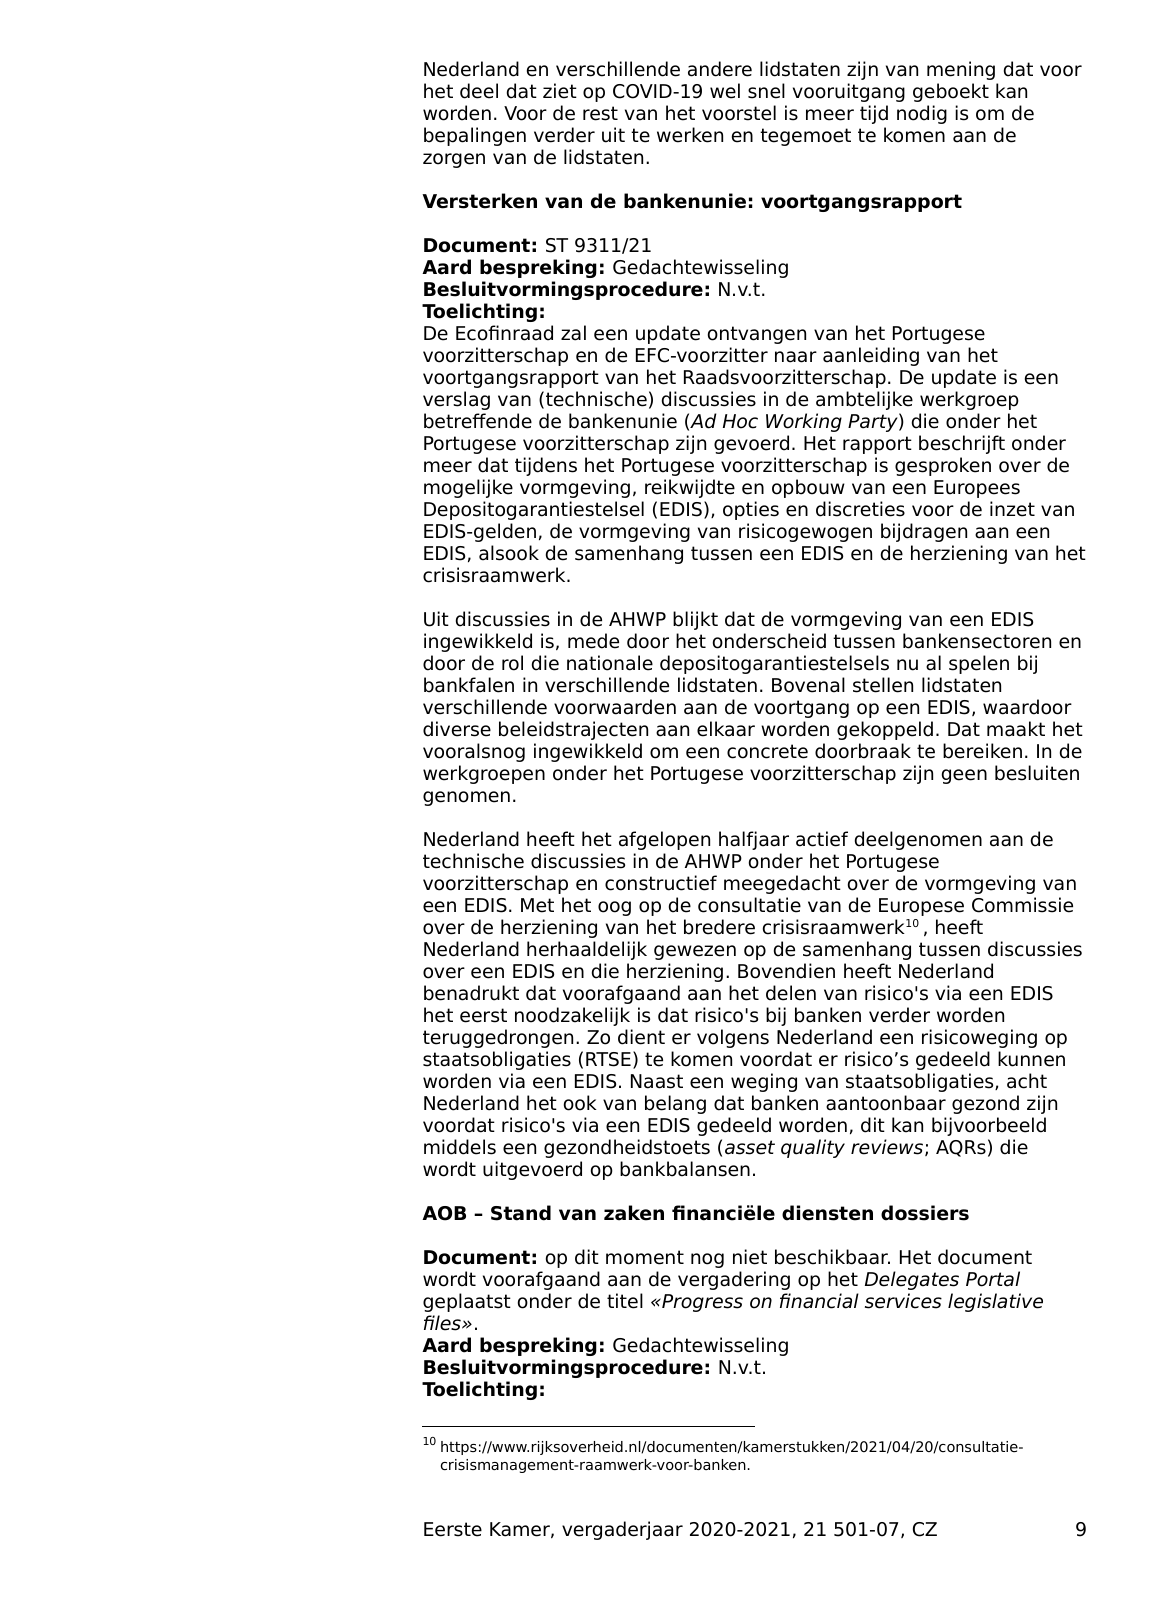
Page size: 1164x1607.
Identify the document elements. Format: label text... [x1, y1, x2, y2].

text Aard bespreking: Gedachtewisseling [422, 1335, 1087, 1357]
text Besluitvormingsprocedure: N.v.t. [422, 279, 1087, 301]
text Uit discussies in de AHWP blijkt dat de vormgeving van een EDIS ingewikkeld is, mede door het onderscheid tussen bankensectoren en door de rol die nationale depositogarantiestelsels nu al spelen bij bankfalen in verschillende lidstaten. Bovenal stellen lidstaten verschillende voorwaarden aan de voortgang op een EDIS, waardoor diverse beleidstrajecten aan elkaar worden gekoppeld. Dat maakt het vooralsnog ingewikkeld om een concrete doorbraak te bereiken. In de werkgroepen onder het Portugese voorzitterschap zijn geen besluiten genomen. [422, 609, 1087, 807]
subtitle AOB – Stand van zaken financiële diensten dossiers [422, 1203, 1087, 1225]
text Nederland en verschillende andere lidstaten zijn van mening dat voor het deel dat ziet op COVID-19 wel snel vooruitgang geboekt kan worden. Voor de rest van het voorstel is meer tijd nodig is om de bepalingen verder uit te werken en tegemoet te komen aan de zorgen van de lidstaten. [422, 59, 1087, 169]
subtitle Versterken van de bankenunie: voortgangsrapport [422, 191, 1087, 213]
text Besluitvormingsprocedure: N.v.t. [422, 1357, 1087, 1379]
text Document: op dit moment nog niet beschikbaar. Het document wordt voorafgaand aan de vergadering op het Delegates Portal geplaatst onder de titel «Progress on financial services legislative files». [422, 1247, 1087, 1335]
text Document: ST 9311/21 [422, 235, 1087, 257]
text Nederland heeft het afgelopen halfjaar actief deelgenomen aan de technische discussies in de AHWP onder het Portugese voorzitterschap en constructief meegedacht over de vormgeving van een EDIS. Met het oog op de consultatie van de Europese Commissie over de herziening van het bredere crisisraamwerk, heeft Nederland herhaaldelijk gewezen op de samenhang tussen discussies over een EDIS en die herziening. Bovendien heeft Nederland benadrukt dat voorafgaand aan het delen van risico's via een EDIS het eerst noodzakelijk is dat risico's bij banken verder worden teruggedrongen. Zo dient er volgens Nederland een risicoweging op staatsobligaties (RTSE) te komen voordat er risico’s gedeeld kunnen worden via een EDIS. Naast een weging van staatsobligaties, acht Nederland het ook van belang dat banken aantoonbaar gezond zijn voordat risico's via een EDIS gedeeld worden, dit kan bijvoorbeeld middels een gezondheidstoets (asset quality reviews; AQRs) die wordt uitgevoerd op bankbalansen. [422, 829, 1087, 1181]
text Toelichting: [422, 301, 1087, 323]
text Aard bespreking: Gedachtewisseling [422, 257, 1087, 279]
text Toelichting: [422, 1379, 1087, 1401]
text De Ecofinraad zal een update ontvangen van het Portugese voorzitterschap en de EFC-voorzitter naar aanleiding van het voortgangsrapport van het Raadsvoorzitterschap. De update is een verslag van (technische) discussies in de ambtelijke werkgroep betreffende de bankenunie (Ad Hoc Working Party) die onder het Portugese voorzitterschap zijn gevoerd. Het rapport beschrijft onder meer dat tijdens het Portugese voorzitterschap is gesproken over de mogelijke vormgeving, reikwijdte en opbouw van een Europees Depositogarantiestelsel (EDIS), opties en discreties voor de inzet van EDIS-gelden, de vormgeving van risicogewogen bijdragen aan een EDIS, alsook de samenhang tussen een EDIS en de herziening van het crisisraamwerk. [422, 323, 1087, 587]
text https://www.rijksoverheid.nl/documenten/kamerstukken/2021/04/20/consultatie-crisismanagement-raamwerk-voor-banken. [422, 1435, 1087, 1474]
